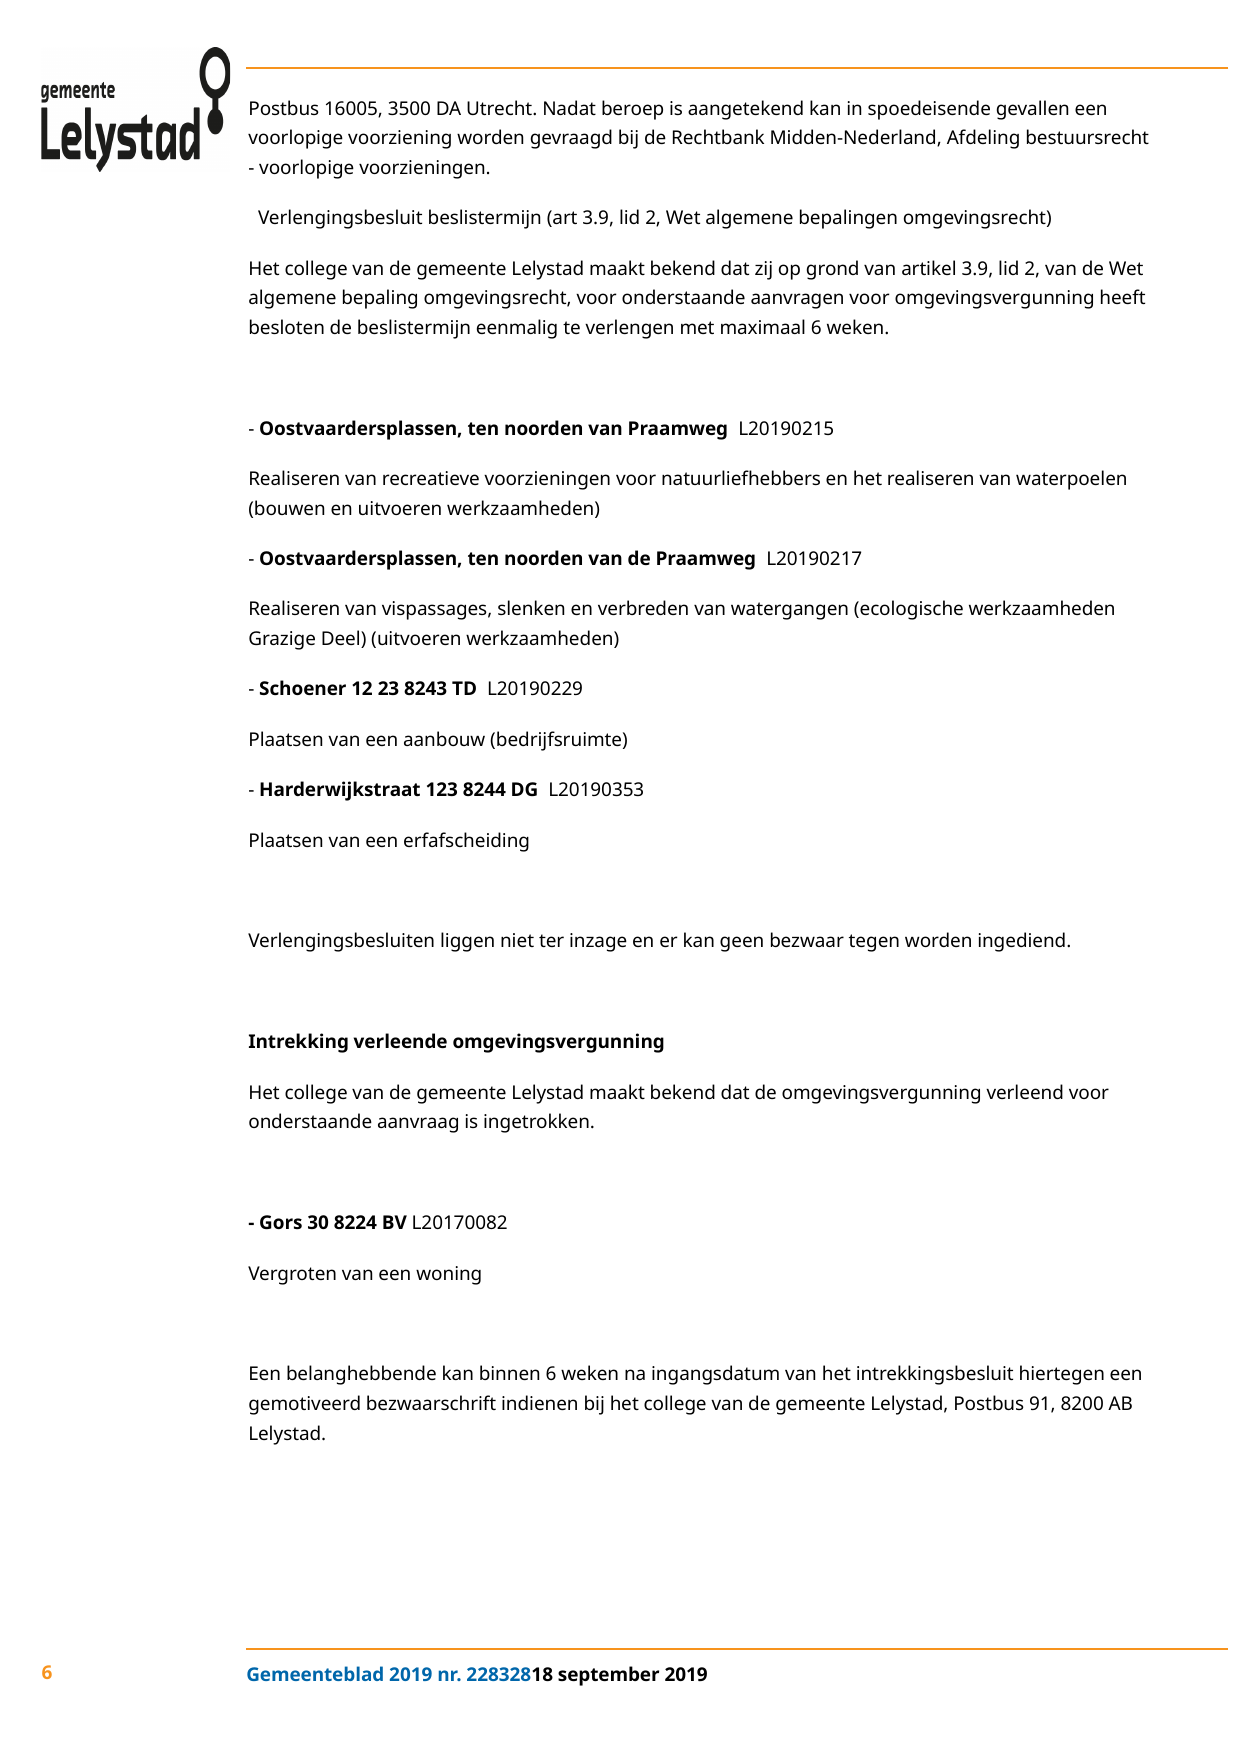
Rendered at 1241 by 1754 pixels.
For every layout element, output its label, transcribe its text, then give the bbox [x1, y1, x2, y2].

text - Oostvaardersplassen, ten noorden van de Praamweg L20190217 [248, 545, 1152, 571]
text - Oostvaardersplassen, ten noorden van Praamweg L20190215 [248, 415, 1152, 441]
text Het college van de gemeente Lelystad maakt bekend dat zij op grond van artikel 3.9, lid 2, van de Wet algemene bepaling omgevingsrecht, voor onderstaande aanvragen voor omgevingsvergunning heeft besloten de beslistermijn eenmalig te verlengen met maximaal 6 weken. [248, 255, 1152, 340]
text Realiseren van vispassages, slenken en verbreden van watergangen (ecologische werkzaamheden Grazige Deel) (uitvoeren werkzaamheden) [248, 596, 1152, 651]
text Realiseren van recreatieve voorzieningen voor natuurliefhebbers en het realiseren van waterpoelen (bouwen en uitvoeren werkzaamheden) [248, 465, 1152, 521]
text Verlengingsbesluit beslistermijn (art 3.9, lid 2, Wet algemene bepalingen omgevingsrecht) [248, 204, 1152, 230]
text Postbus 16005, 3500 DA Utrecht. Nadat beroep is aangetekend kan in spoedeisende gevallen een voorlopige voorziening worden gevraagd bij de Rechtbank Midden-Nederland, Afdeling bestuursrecht - voorlopige voorzieningen. [248, 95, 1152, 180]
text Het college van de gemeente Lelystad maakt bekend dat de omgevingsvergunning verleend voor onderstaande aanvraag is ingetrokken. [248, 1079, 1152, 1134]
text Verlengingsbesluiten liggen niet ter inzage en er kan geen bezwaar tegen worden ingediend. [248, 928, 1152, 953]
text Intrekking verleende omgevingsvergunning [248, 1028, 1152, 1054]
text Plaatsen van een aanbouw (bedrijfsruimte) [248, 726, 1152, 752]
text - Schoener 12 23 8243 TD L20190229 [248, 676, 1152, 701]
text Vergroten van een woning [248, 1260, 1152, 1286]
text Een belanghebbende kan binnen 6 weken na ingangsdatum van het intrekkingsbesluit hiertegen een gemotiveerd bezwaarschrift indienen bij het college van de gemeente Lelystad, Postbus 91, 8200 AB Lelystad. [248, 1361, 1152, 1446]
text - Gors 30 8224 BV L20170082 [248, 1209, 1152, 1235]
text Plaatsen van een erfafscheiding [248, 827, 1152, 853]
picture [41, 47, 231, 172]
text - Harderwijkstraat 123 8244 DG L20190353 [248, 776, 1152, 802]
